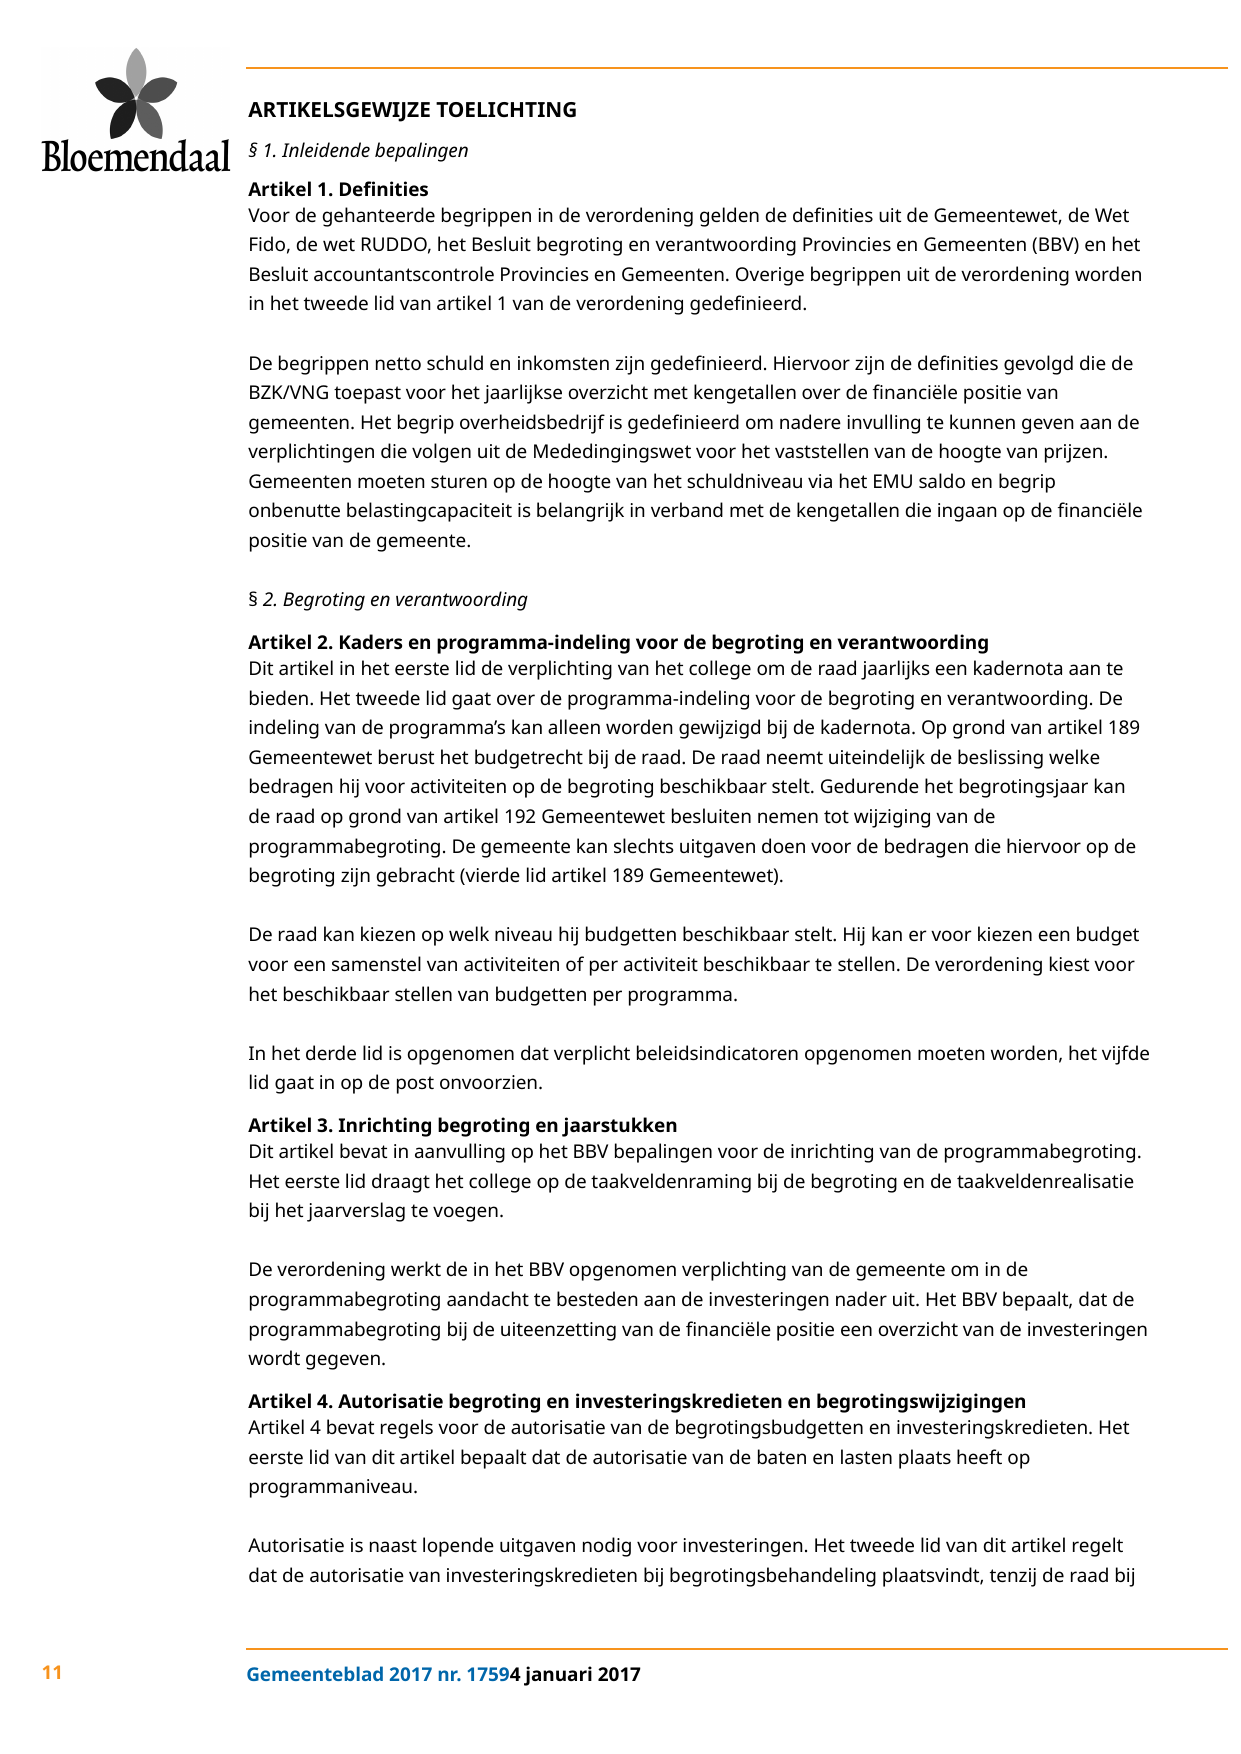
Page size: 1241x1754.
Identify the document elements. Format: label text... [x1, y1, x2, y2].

text Dit artikel in het eerste lid de verplichting van het college om de raad jaarlijks een kadernota aan te bieden. Het tweede lid gaat over de programma-indeling voor de begroting en verantwoording. De indeling van de programma’s kan alleen worden gewijzigd bij de kadernota. Op grond van artikel 189 Gemeentewet berust het budgetrecht bij de raad. De raad neemt uiteindelijk de beslissing welke bedragen hij voor activiteiten op de begroting beschikbaar stelt. Gedurende het begrotingsjaar kan de raad op grond van artikel 192 Gemeentewet besluiten nemen tot wijziging van de programmabegroting. De gemeente kan slechts uitgaven doen voor de bedragen die hiervoor op de begroting zijn gebracht (vierde lid artikel 189 Gemeentewet). [248, 655, 1152, 888]
text De verordening werkt de in het BBV opgenomen verplichting van de gemeente om in de programmabegroting aandacht te besteden aan de investeringen nader uit. Het BBV bepaalt, dat de programmabegroting bij de uiteenzetting van de financiële positie een overzicht van de investeringen wordt gegeven. [248, 1257, 1152, 1371]
text De raad kan kiezen op welk niveau hij budgetten beschikbaar stelt. Hij kan er voor kiezen een budget voor een samenstel van activiteiten of per activiteit beschikbaar te stellen. De verordening kiest voor het beschikbaar stellen van budgetten per programma. [248, 922, 1152, 1006]
text Autorisatie is naast lopende uitgaven nodig voor investeringen. Het tweede lid van dit artikel regelt dat de autorisatie van investeringskredieten bij begrotingsbehandeling plaatsvindt, tenzij de raad bij [248, 1533, 1152, 1588]
picture [41, 47, 231, 172]
text Voor de gehanteerde begrippen in de verordening gelden de definities uit de Gemeentewet, de Wet Fido, de wet RUDDO, het Besluit begroting en verantwoording Provincies en Gemeenten (BBV) en het Besluit accountantscontrole Provincies en Gemeenten. Overige begrippen uit de verordening worden in het tweede lid van artikel 1 van de verordening gedefinieerd. [248, 202, 1152, 316]
text In het derde lid is opgenomen dat verplicht beleidsindicatoren opgenomen moeten worden, het vijfde lid gaat in op de post onvoorzien. [248, 1040, 1152, 1095]
text Artikel 2. Kaders en programma-indeling voor de begroting en verantwoording [248, 629, 1152, 655]
text Artikel 1. Definities [248, 176, 1152, 202]
text Dit artikel bevat in aanvulling op het BBV bepalingen voor de inrichting van de programmabegroting. Het eerste lid draagt het college op de taakveldenraming bij de begroting en de taakveldenrealisatie bij het jaarverslag te voegen. [248, 1138, 1152, 1223]
text De begrippen netto schuld en inkomsten zijn gedefinieerd. Hiervoor zijn de definities gevolgd die de BZK/VNG toepast voor het jaarlijkse overzicht met kengetallen over de financiële positie van gemeenten. Het begrip overheidsbedrijf is gedefinieerd om nadere invulling te kunnen geven aan de verplichtingen die volgen uit de Mededingingswet voor het vaststellen van de hoogte van prijzen. Gemeenten moeten sturen op de hoogte van het schuldniveau via het EMU saldo en begrip onbenutte belastingcapaciteit is belangrijk in verband met de kengetallen die ingaan op de financiële positie van de gemeente. [248, 350, 1152, 553]
text § 2. Begroting en verantwoording [248, 586, 1152, 612]
text § 1. Inleidende bepalingen [248, 137, 1152, 163]
text Artikel 3. Inrichting begroting en jaarstukken [248, 1113, 1152, 1138]
text Artikel 4. Autorisatie begroting en investeringskredieten en begrotingswijzigingen [248, 1388, 1152, 1414]
text Artikel 4 bevat regels voor de autorisatie van de begrotingsbudgetten en investeringskredieten. Het eerste lid van dit artikel bepaalt dat de autorisatie van de baten en lasten plaats heeft op programmaniveau. [248, 1414, 1152, 1499]
text ARTIKELSGEWIJZE TOELICHTING [248, 95, 1152, 123]
